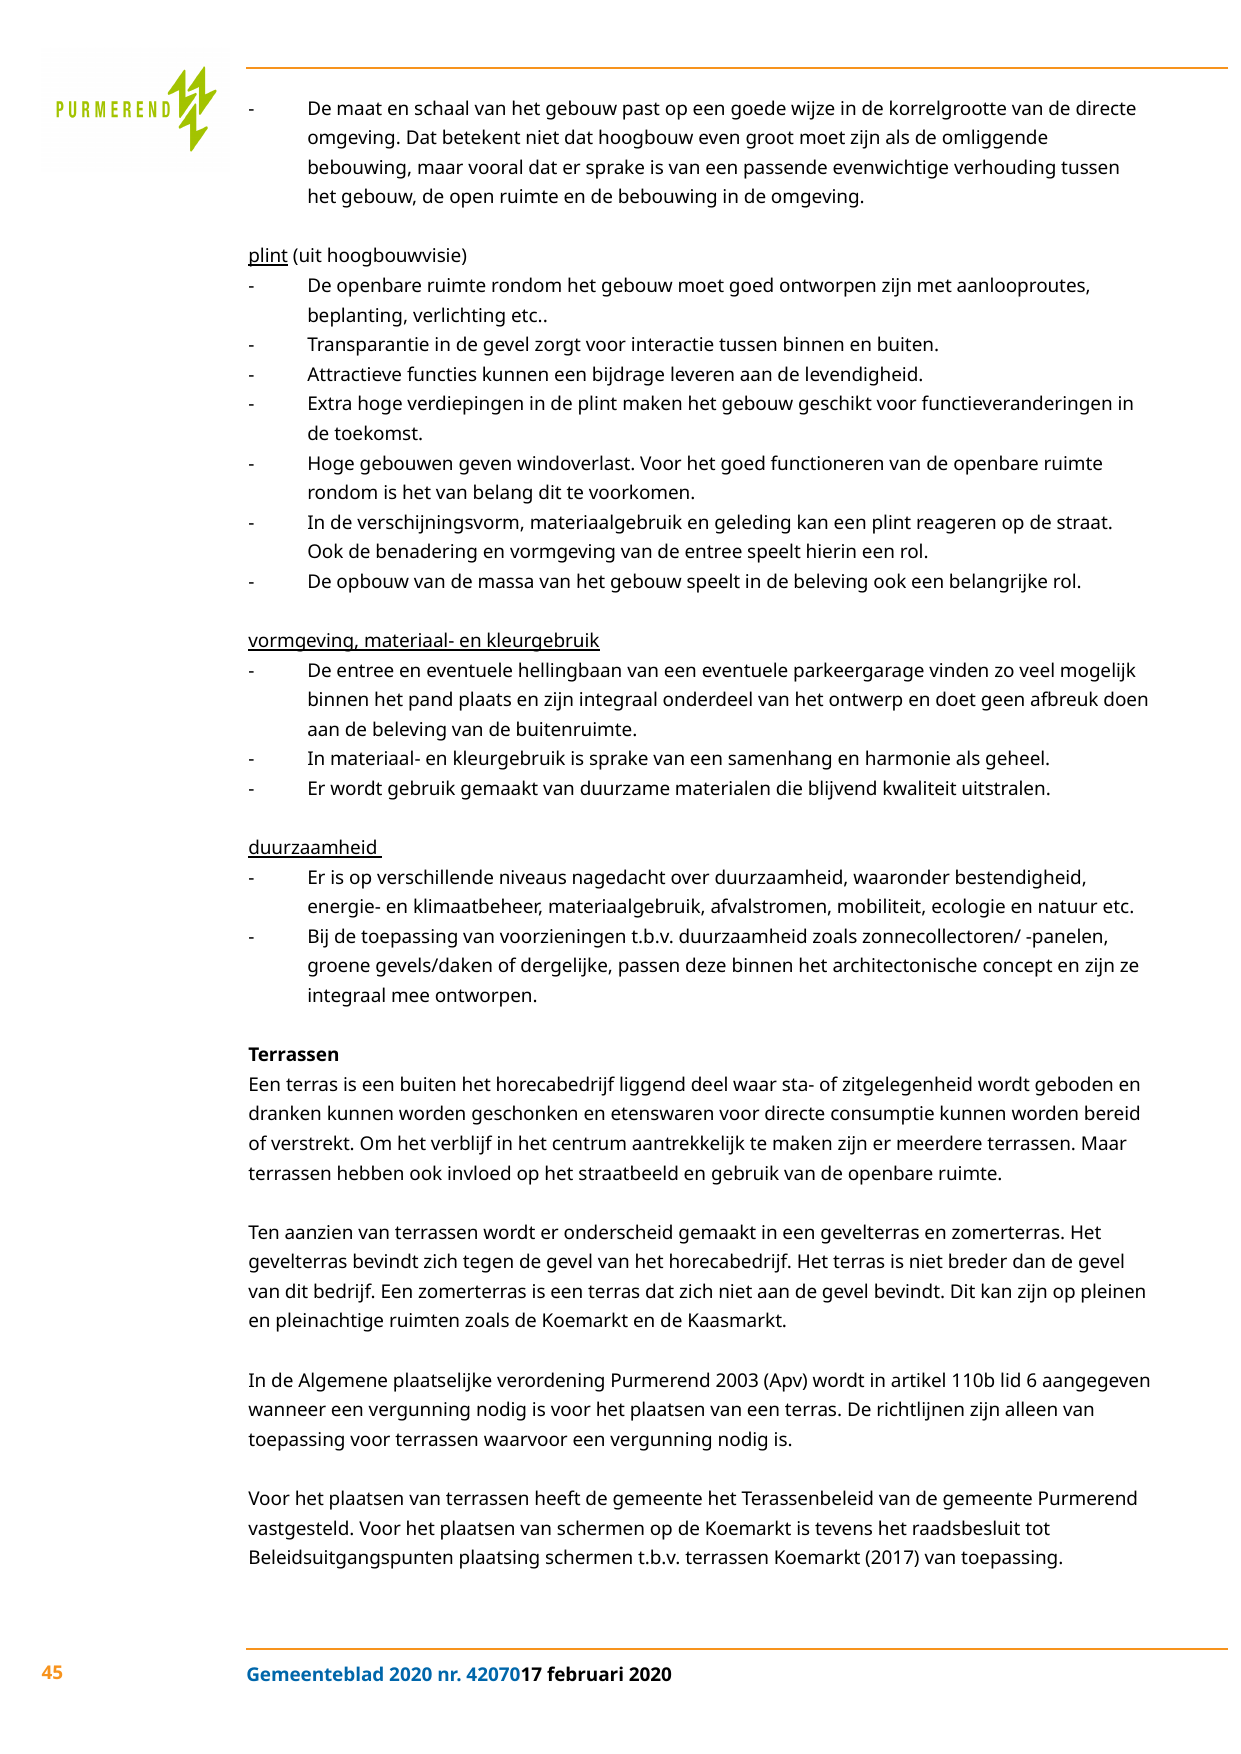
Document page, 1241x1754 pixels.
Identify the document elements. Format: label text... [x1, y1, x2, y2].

list De opbouw van de massa van het gebouw speelt in de beleving ook een belangrijke rol. [248, 568, 1152, 594]
list Transparantie in de gevel zorgt voor interactie tussen binnen en buiten. [248, 331, 1152, 357]
list Hoge gebouwen geven windoverlast. Voor het goed functioneren van de openbare ruimte rondom is het van belang dit te voorkomen. [248, 450, 1152, 505]
picture [41, 47, 231, 172]
list In de verschijningsvorm, materiaalgebruik en geleding kan een plint reageren op de straat. Ook de benadering en vormgeving van de entree speelt hierin een rol. [248, 509, 1152, 564]
list In materiaal- en kleurgebruik is sprake van een samenhang en harmonie als geheel. [248, 746, 1152, 771]
text Terrassen [248, 1041, 1152, 1067]
list Attractieve functies kunnen een bijdrage leveren aan de levendigheid. [248, 361, 1152, 387]
list De maat en schaal van het gebouw past op een goede wijze in de korrelgrootte van de directe omgeving. Dat betekent niet dat hoogbouw even groot moet zijn als de omliggende bebouwing, maar vooral dat er sprake is van een passende evenwichtige verhouding tussen het gebouw, de open ruimte en de bebouwing in de omgeving. [248, 95, 1152, 209]
text Ten aanzien van terrassen wordt er onderscheid gemaakt in een gevelterras en zomerterras. Het gevelterras bevindt zich tegen de gevel van het horecabedrijf. Het terras is niet breder dan de gevel van dit bedrijf. Een zomerterras is een terras dat zich niet aan de gevel bevindt. Dit kan zijn op pleinen en pleinachtige ruimten zoals de Koemarkt en de Kaasmarkt. [248, 1219, 1152, 1333]
text duurzaamheid [248, 834, 1152, 860]
list De entree en eventuele hellingbaan van een eventuele parkeergarage vinden zo veel mogelijk binnen het pand plaats en zijn integraal onderdeel van het ontwerp en doet geen afbreuk doen aan de beleving van de buitenruimte. [248, 657, 1152, 742]
list Bij de toepassing van voorzieningen t.b.v. duurzaamheid zoals zonnecollectoren/ -panelen, groene gevels/daken of dergelijke, passen deze binnen het architectonische concept en zijn ze integraal mee ontworpen. [248, 923, 1152, 1008]
list Er wordt gebruik gemaakt van duurzame materialen die blijvend kwaliteit uitstralen. [248, 775, 1152, 801]
list Er is op verschillende niveaus nagedacht over duurzaamheid, waaronder bestendigheid, energie- en klimaatbeheer, materiaalgebruik, afvalstromen, mobiliteit, ecologie en natuur etc. [248, 864, 1152, 919]
text Voor het plaatsen van terrassen heeft de gemeente het Terassenbeleid van de gemeente Purmerend vastgesteld. Voor het plaatsen van schermen op de Koemarkt is tevens het raadsbesluit tot Beleidsuitgangspunten plaatsing schermen t.b.v. terrassen Koemarkt (2017) van toepassing. [248, 1485, 1152, 1570]
text In de Algemene plaatselijke verordening Purmerend 2003 (Apv) wordt in artikel 110b lid 6 aangegeven wanneer een vergunning nodig is voor het plaatsen van een terras. De richtlijnen zijn alleen van toepassing voor terrassen waarvoor een vergunning nodig is. [248, 1367, 1152, 1452]
list De openbare ruimte rondom het gebouw moet goed ontworpen zijn met aanlooproutes, beplanting, verlichting etc.. [248, 272, 1152, 328]
text plint (uit hoogbouwvisie) [248, 243, 1152, 268]
text vormgeving, materiaal- en kleurgebruik [248, 627, 1152, 653]
text Een terras is een buiten het horecabedrijf liggend deel waar sta- of zitgelegenheid wordt geboden en dranken kunnen worden geschonken en etenswaren voor directe consumptie kunnen worden bereid of verstrekt. Om het verblijf in het centrum aantrekkelijk te maken zijn er meerdere terrassen. Maar terrassen hebben ook invloed op het straatbeeld en gebruik van de openbare ruimte. [248, 1071, 1152, 1186]
list Extra hoge verdiepingen in de plint maken het gebouw geschikt voor functieveranderingen in de toekomst. [248, 391, 1152, 446]
